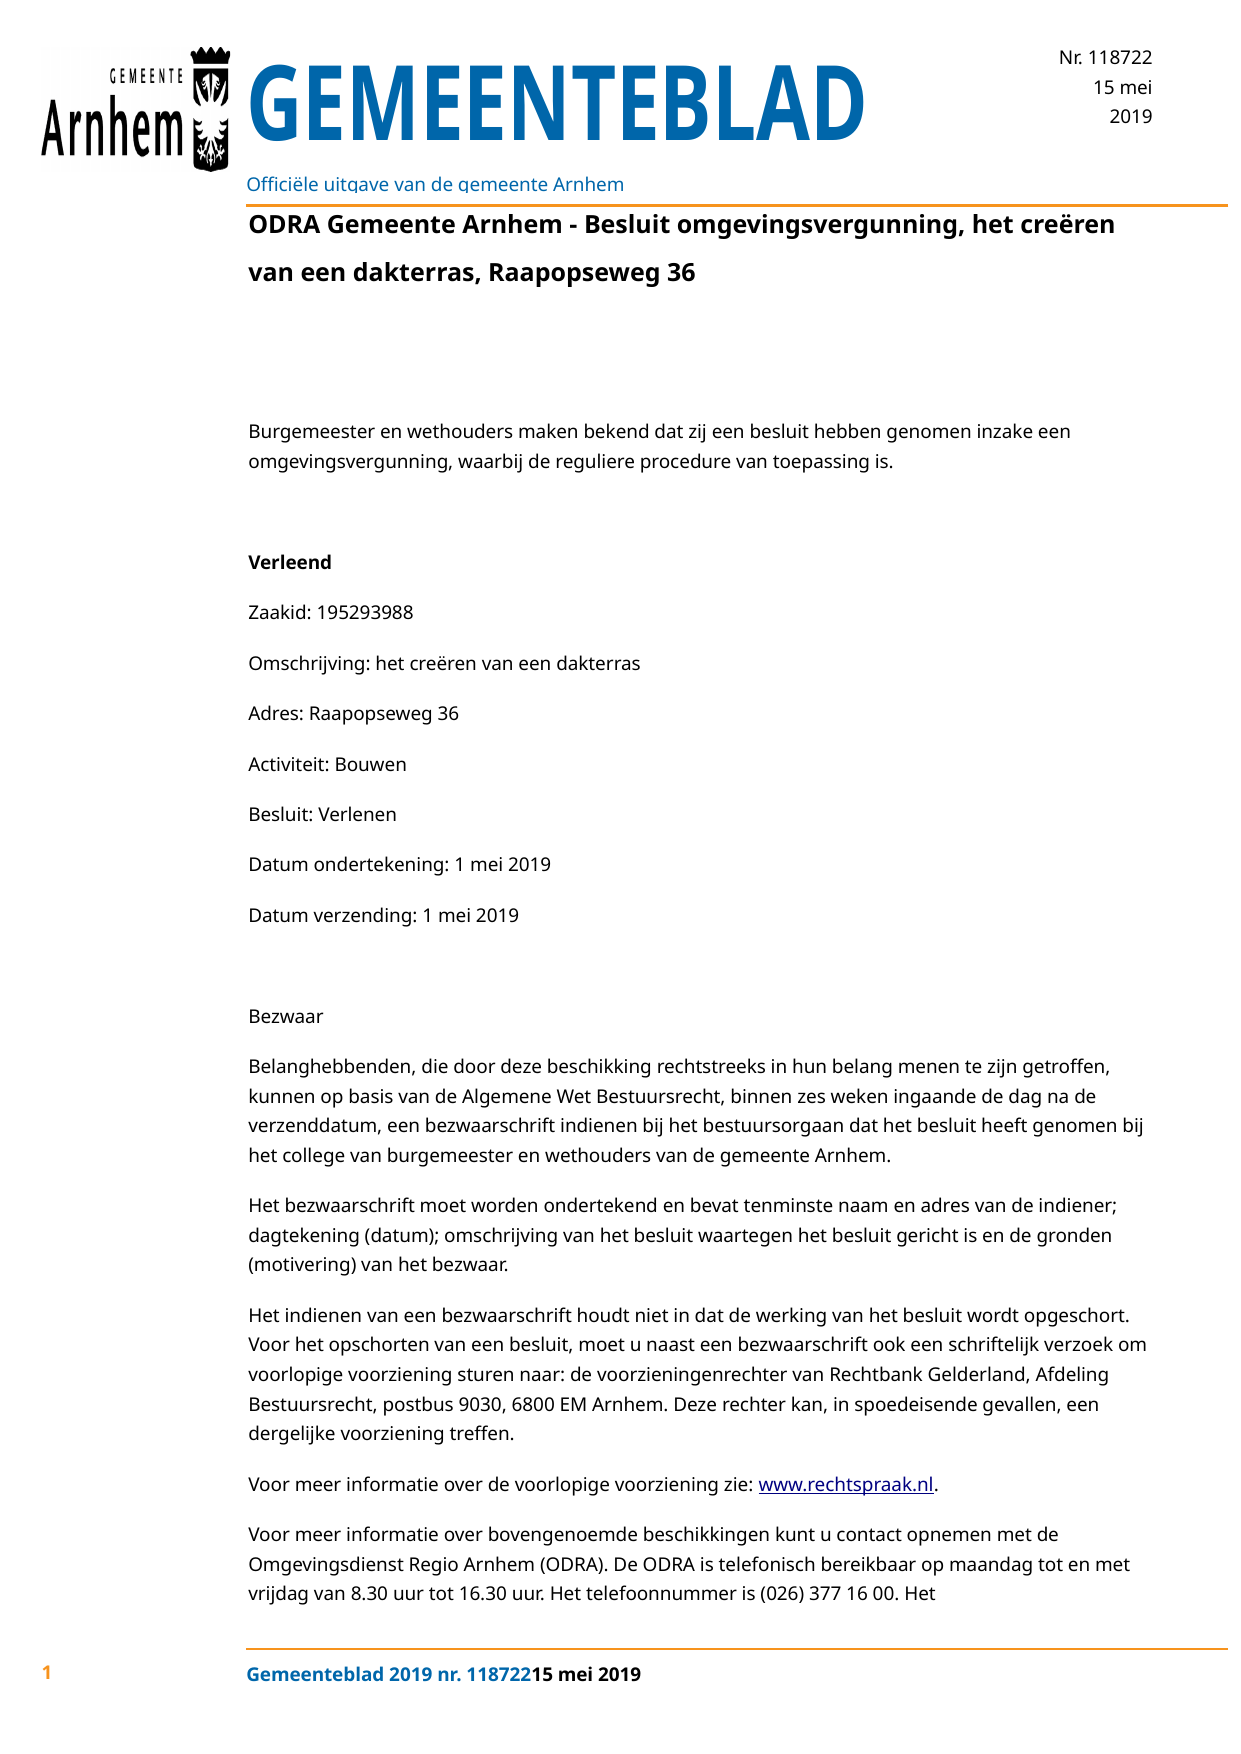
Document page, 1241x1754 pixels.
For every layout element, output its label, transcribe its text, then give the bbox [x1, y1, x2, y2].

text Adres: Raapopseweg 36 [248, 700, 1152, 726]
text Besluit: Verlenen [248, 801, 1152, 827]
text Omschrijving: het creëren van een dakterras [248, 650, 1152, 676]
text ODRA Gemeente Arnhem - Besluit omgevingsvergunning, het creëren van een dakterras, Raapopseweg 36 [248, 207, 1152, 288]
text Belanghebbenden, die door deze beschikking rechtstreeks in hun belang menen te zijn getroffen, kunnen op basis van de Algemene Wet Bestuursrecht, binnen zes weken ingaande de dag na de verzenddatum, een bezwaarschrift indienen bij het bestuursorgaan dat het besluit heeft genomen bij het college van burgemeester en wethouders van de gemeente Arnhem. [248, 1053, 1152, 1168]
text Burgemeester en wethouders maken bekend dat zij een besluit hebben genomen inzake een omgevingsvergunning, waarbij de reguliere procedure van toepassing is. [248, 419, 1152, 474]
text Zaakid: 195293988 [248, 599, 1152, 625]
text Activiteit: Bouwen [248, 751, 1152, 777]
text Verleend [248, 549, 1152, 575]
picture [41, 47, 231, 172]
text Bezwaar [248, 1003, 1152, 1029]
text Datum ondertekening: 1 mei 2019 [248, 852, 1152, 877]
text Datum verzending: 1 mei 2019 [248, 902, 1152, 928]
text Voor meer informatie over de voorlopige voorziening zie: www.rechtspraak.nl. [248, 1471, 1152, 1497]
text Het bezwaarschrift moet worden ondertekend en bevat tenminste naam en adres van de indiener; dagtekening (datum); omschrijving van het besluit waartegen het besluit gericht is en de gronden (motivering) van het bezwaar. [248, 1192, 1152, 1277]
text Het indienen van een bezwaarschrift houdt niet in dat de werking van het besluit wordt opgeschort. Voor het opschorten van een besluit, moet u naast een bezwaarschrift ook een schriftelijk verzoek om voorlopige voorziening sturen naar: de voorzieningenrechter van Rechtbank Gelderland, Afdeling Bestuursrecht, postbus 9030, 6800 EM Arnhem. Deze rechter kan, in spoedeisende gevallen, een dergelijke voorziening treffen. [248, 1302, 1152, 1446]
text Voor meer informatie over bovengenoemde beschikkingen kunt u contact opnemen met de Omgevingsdienst Regio Arnhem (ODRA). De ODRA is telefonisch bereikbaar op maandag tot en met vrijdag van 8.30 uur tot 16.30 uur. Het telefoonnummer is (026) 377 16 00. Het [248, 1521, 1152, 1606]
